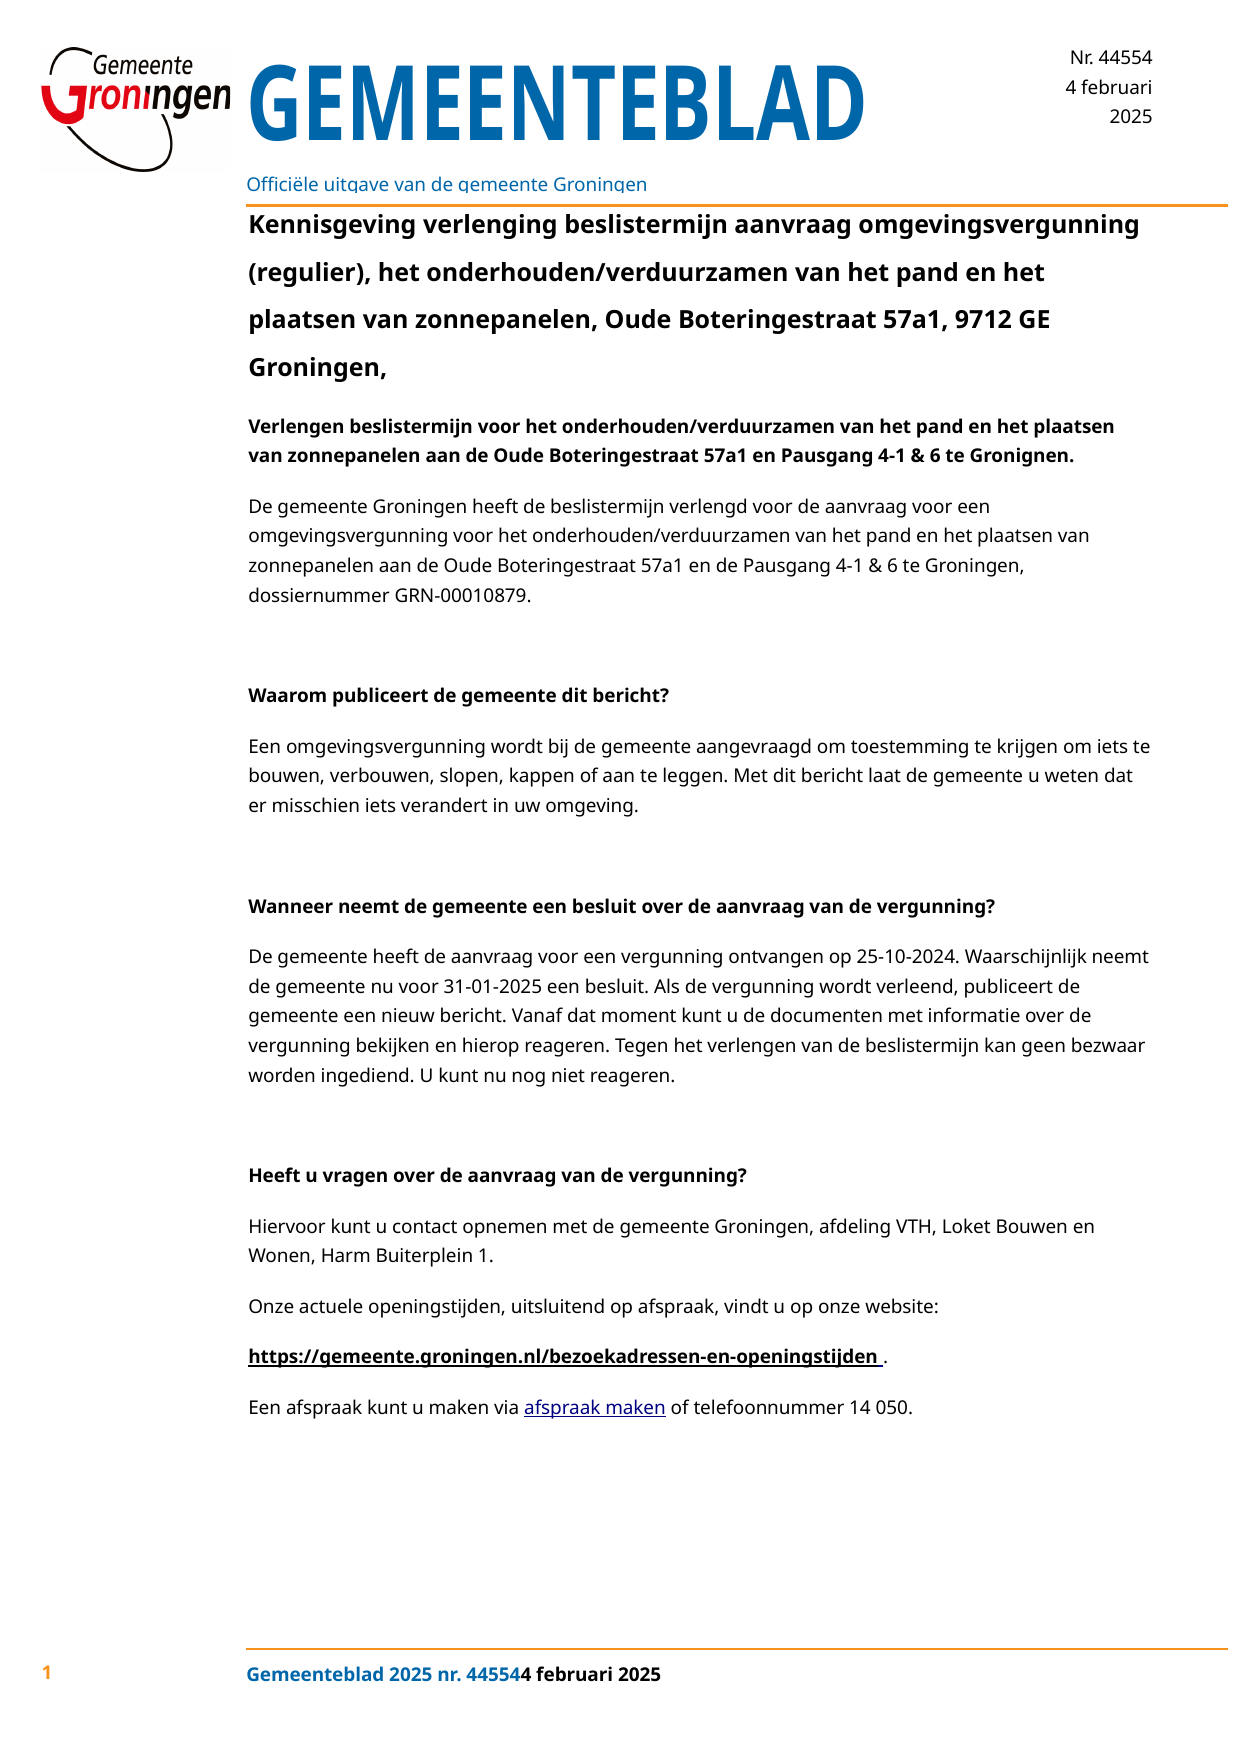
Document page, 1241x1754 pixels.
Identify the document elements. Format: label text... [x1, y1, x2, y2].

text Verlengen beslistermijn voor het onderhouden/verduurzamen van het pand en het plaatsen van zonnepanelen aan de Oude Boteringestraat 57a1 en Pausgang 4-1 & 6 te Gronignen. [248, 413, 1152, 468]
text Een omgevingsvergunning wordt bij de gemeente aangevraagd om toestemming te krijgen om iets te bouwen, verbouwen, slopen, kappen of aan te leggen. Met dit bericht laat de gemeente u weten dat er misschien iets verandert in uw omgeving. [248, 733, 1152, 818]
text De gemeente heeft de aanvraag voor een vergunning ontvangen op 25-10-2024. Waarschijnlijk neemt de gemeente nu voor 31-01-2025 een besluit. Als de vergunning wordt verleend, publiceert de gemeente een nieuw bericht. Vanaf dat moment kunt u de documenten met informatie over de vergunning bekijken en hierop reageren. Tegen het verlengen van de beslistermijn kan geen bezwaar worden ingediend. U kunt nu nog niet reageren. [248, 943, 1152, 1088]
text Waarom publiceert de gemeente dit bericht? [248, 683, 1152, 708]
text Een afspraak kunt u maken via afspraak maken of telefoonnummer 14 050. [248, 1394, 1152, 1420]
text Heeft u vragen over de aanvraag van de vergunning? [248, 1163, 1152, 1188]
text Onze actuele openingstijden, uitsluitend op afspraak, vindt u op onze website: [248, 1293, 1152, 1319]
picture [41, 47, 231, 172]
text De gemeente Groningen heeft de beslistermijn verlengd voor de aanvraag voor een omgevingsvergunning voor het onderhouden/verduurzamen van het pand en het plaatsen van zonnepanelen aan de Oude Boteringestraat 57a1 en de Pausgang 4-1 & 6 te Groningen, dossiernummer GRN-00010879. [248, 493, 1152, 608]
text Wanneer neemt de gemeente een besluit over de aanvraag van de vergunning? [248, 893, 1152, 919]
text https://gemeente.groningen.nl/bezoekadressen-en-openingstijden . [248, 1343, 1152, 1369]
text Hiervoor kunt u contact opnemen met de gemeente Groningen, afdeling VTH, Loket Bouwen en Wonen, Harm Buiterplein 1. [248, 1213, 1152, 1268]
text Kennisgeving verlenging beslistermijn aanvraag omgevingsvergunning (regulier), het onderhouden/verduurzamen van het pand en het plaatsen van zonnepanelen, Oude Boteringestraat 57a1, 9712 GE Groningen, [248, 207, 1152, 384]
